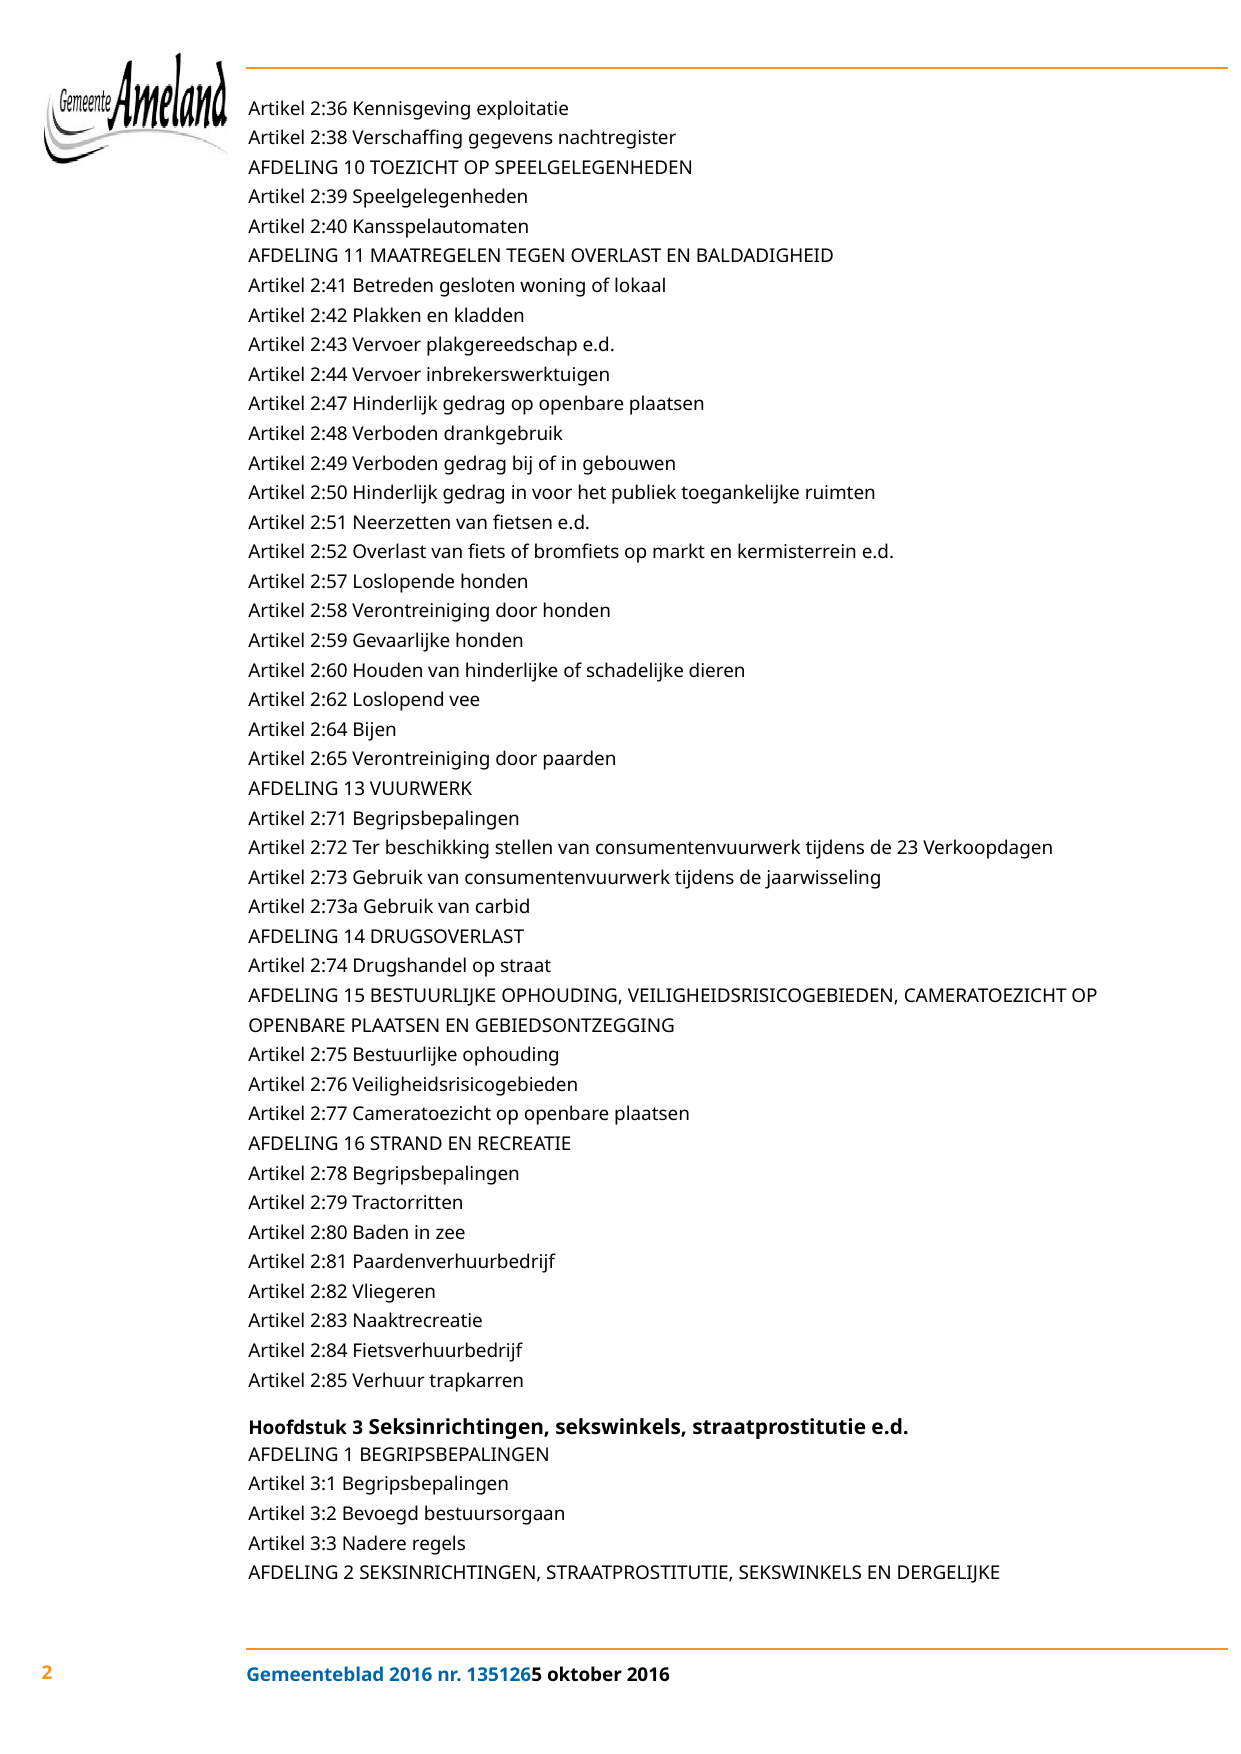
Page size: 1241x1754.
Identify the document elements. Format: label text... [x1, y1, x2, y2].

text Artikel 3:3 Nadere regels [248, 1530, 1152, 1555]
text Artikel 2:48 Verboden drankgebruik [248, 420, 1152, 446]
text Artikel 2:72 Ter beschikking stellen van consumentenvuurwerk tijdens de 23 Verkoopdagen [248, 834, 1152, 860]
picture [41, 47, 231, 172]
text Artikel 2:83 Naaktrecreatie [248, 1308, 1152, 1333]
text Artikel 2:73 Gebruik van consumentenvuurwerk tijdens de jaarwisseling [248, 864, 1152, 890]
text Artikel 2:84 Fietsverhuurbedrijf [248, 1337, 1152, 1363]
text Artikel 2:74 Drugshandel op straat [248, 953, 1152, 978]
text AFDELING 13 VUURWERK [248, 775, 1152, 801]
text AFDELING 16 STRAND EN RECREATIE [248, 1130, 1152, 1156]
text Artikel 2:80 Baden in zee [248, 1219, 1152, 1245]
text Artikel 2:75 Bestuurlijke ophouding [248, 1041, 1152, 1067]
text AFDELING 1 BEGRIPSBEPALINGEN [248, 1441, 1152, 1467]
text Artikel 2:52 Overlast van fiets of bromfiets op markt en kermisterrein e.d. [248, 538, 1152, 564]
text AFDELING 14 DRUGSOVERLAST [248, 923, 1152, 949]
text Artikel 2:58 Verontreiniging door honden [248, 598, 1152, 623]
text Artikel 2:64 Bijen [248, 716, 1152, 742]
text Artikel 2:47 Hinderlijk gedrag op openbare plaatsen [248, 391, 1152, 416]
text Artikel 2:39 Speelgelegenheden [248, 183, 1152, 209]
text Artikel 2:42 Plakken en kladden [248, 302, 1152, 328]
text Artikel 2:60 Houden van hinderlijke of schadelijke dieren [248, 657, 1152, 683]
text Artikel 2:41 Betreden gesloten woning of lokaal [248, 272, 1152, 298]
text Artikel 2:65 Verontreiniging door paarden [248, 746, 1152, 771]
text AFDELING 11 MAATREGELEN TEGEN OVERLAST EN BALDADIGHEID [248, 243, 1152, 268]
text Artikel 2:40 Kansspelautomaten [248, 213, 1152, 239]
text Artikel 2:85 Verhuur trapkarren [248, 1367, 1152, 1393]
text Artikel 2:76 Veiligheidsrisicogebieden [248, 1071, 1152, 1097]
text Artikel 2:77 Cameratoezicht op openbare plaatsen [248, 1101, 1152, 1126]
text Artikel 2:50 Hinderlijk gedrag in voor het publiek toegankelijke ruimten [248, 479, 1152, 505]
text Artikel 2:38 Verschaffing gegevens nachtregister [248, 124, 1152, 150]
text Artikel 2:36 Kennisgeving exploitatie [248, 95, 1152, 121]
text Artikel 2:51 Neerzetten van fietsen e.d. [248, 509, 1152, 535]
text Artikel 2:59 Gevaarlijke honden [248, 627, 1152, 653]
text Artikel 2:43 Vervoer plakgereedschap e.d. [248, 331, 1152, 357]
text Artikel 3:2 Bevoegd bestuursorgaan [248, 1500, 1152, 1526]
text AFDELING 2 SEKSINRICHTINGEN, STRAATPROSTITUTIE, SEKSWINKELS EN DERGELIJKE [248, 1559, 1152, 1585]
text Artikel 2:49 Verboden gedrag bij of in gebouwen [248, 450, 1152, 476]
text Artikel 2:62 Loslopend vee [248, 686, 1152, 712]
text Artikel 3:1 Begripsbepalingen [248, 1471, 1152, 1496]
text Artikel 2:81 Paardenverhuurbedrijf [248, 1248, 1152, 1274]
text Artikel 2:78 Begripsbepalingen [248, 1160, 1152, 1186]
text AFDELING 15 BESTUURLIJKE OPHOUDING, VEILIGHEIDSRISICOGEBIEDEN, CAMERATOEZICHT OP OPENBARE PLAATSEN EN GEBIEDSONTZEGGING [248, 982, 1152, 1038]
text Hoofdstuk 3 Seksinrichtingen, sekswinkels, straatprostitutie e.d. [248, 1412, 1152, 1441]
text Artikel 2:82 Vliegeren [248, 1278, 1152, 1304]
text Artikel 2:57 Loslopende honden [248, 568, 1152, 594]
text Artikel 2:73a Gebruik van carbid [248, 893, 1152, 919]
text Artikel 2:71 Begripsbepalingen [248, 805, 1152, 831]
text Artikel 2:79 Tractorritten [248, 1189, 1152, 1215]
text Artikel 2:44 Vervoer inbrekerswerktuigen [248, 361, 1152, 387]
text AFDELING 10 TOEZICHT OP SPEELGELEGENHEDEN [248, 154, 1152, 180]
